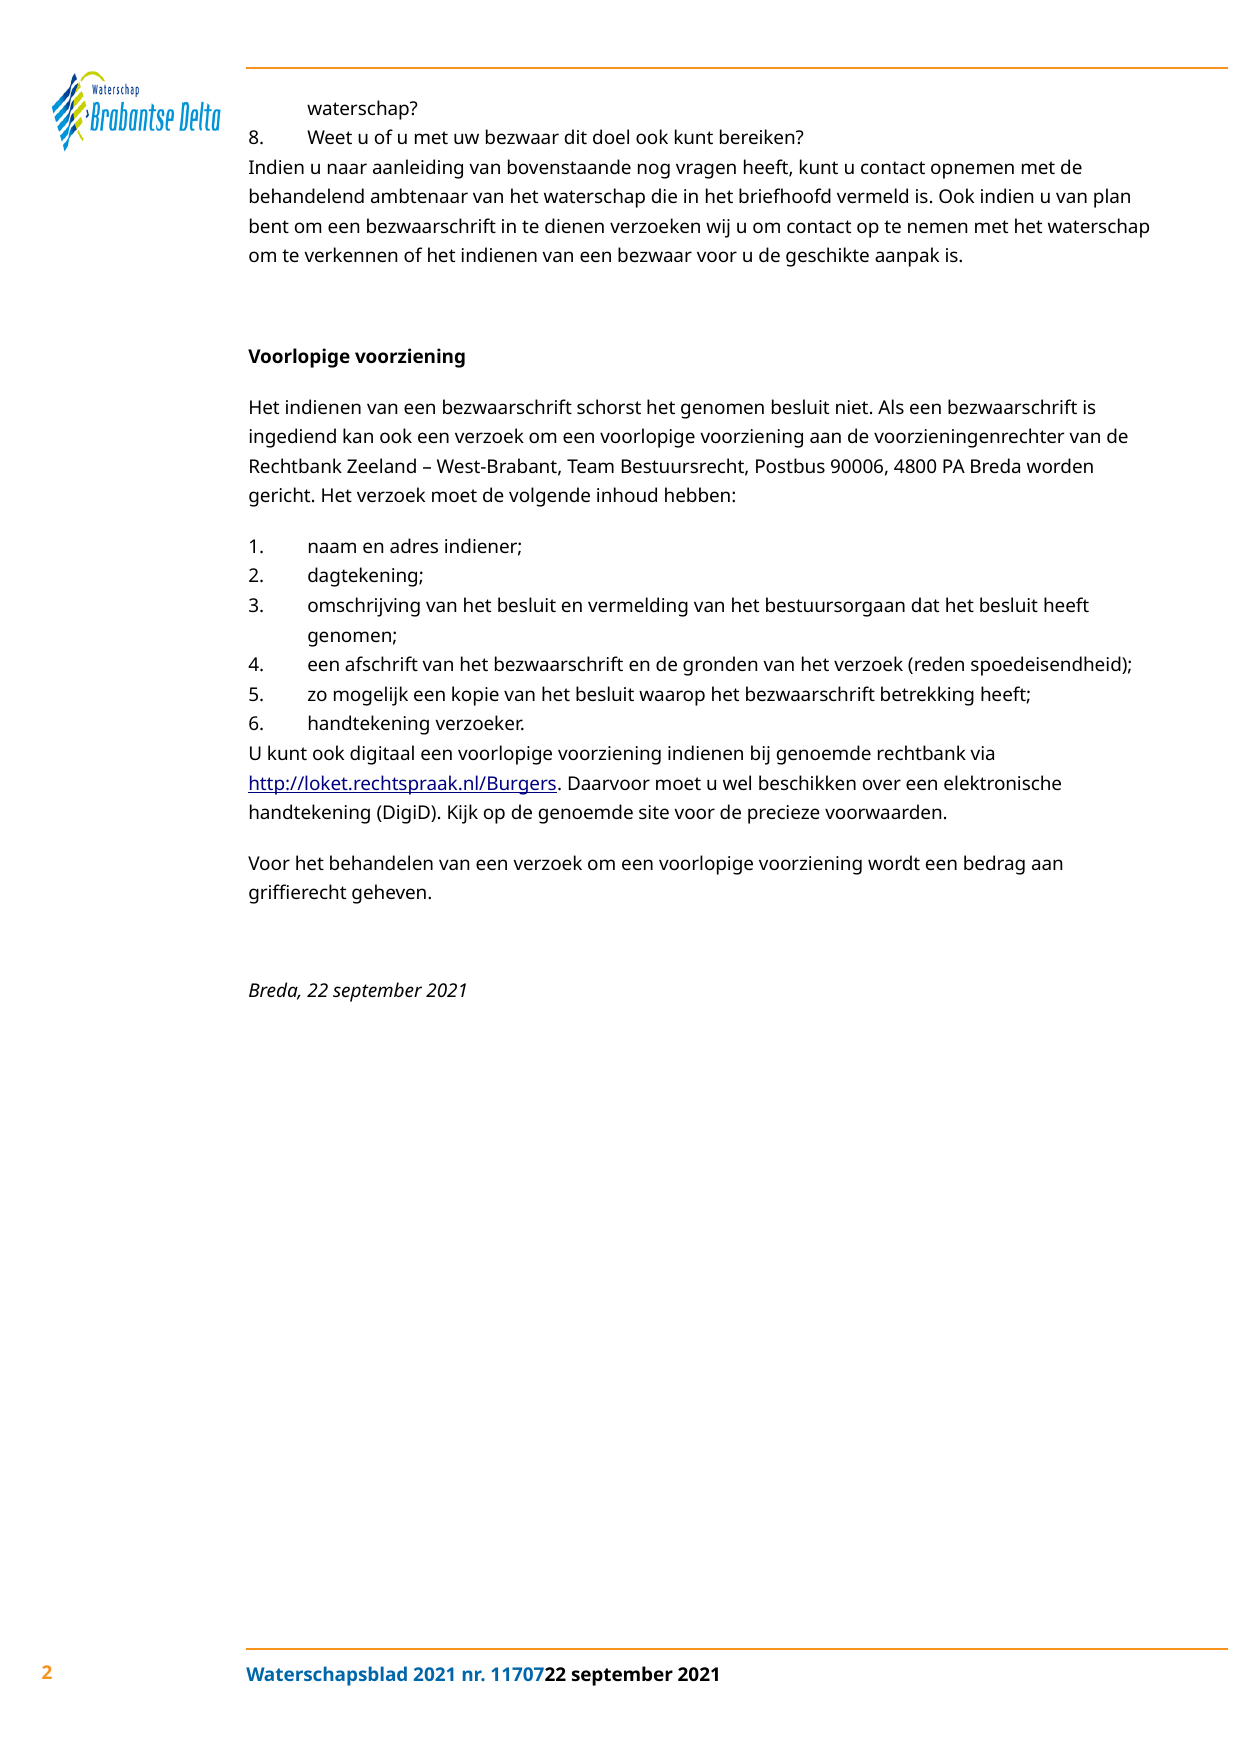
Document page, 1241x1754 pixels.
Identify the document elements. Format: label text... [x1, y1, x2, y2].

text Indien u naar aanleiding van bovenstaande nog vragen heeft, kunt u contact opnemen met de behandelend ambtenaar van het waterschap die in het briefhoofd vermeld is. Ook indien u van plan bent om een bezwaarschrift in te dienen verzoeken wij u om contact op te nemen met het waterschap om te verkennen of het indienen van een bezwaar voor u de geschikte aanpak is. [248, 154, 1152, 268]
list zo mogelijk een kopie van het besluit waarop het bezwaarschrift betrekking heeft; [248, 681, 1152, 707]
list waterschap? [248, 95, 1152, 121]
text Voor het behandelen van een verzoek om een voorlopige voorziening wordt een bedrag aan griffierecht geheven. [248, 850, 1152, 905]
text Breda, 22 september 2021 [248, 978, 1152, 1003]
list een afschrift van het bezwaarschrift en de gronden van het verzoek (reden spoedeisendheid); [248, 651, 1152, 677]
list Weet u of u met uw bezwaar dit doel ook kunt bereiken? [248, 124, 1152, 150]
text U kunt ook digitaal een voorlopige voorziening indienen bij genoemde rechtbank via http://loket.rechtspraak.nl/Burgers. Daarvoor moet u wel beschikken over een elektronische handtekening (DigiD). Kijk op de genoemde site voor de precieze voorwaarden. [248, 740, 1152, 825]
text Het indienen van een bezwaarschrift schorst het genomen besluit niet. Als een bezwaarschrift is ingediend kan ook een verzoek om een voorlopige voorziening aan de voorzieningenrechter van de Rechtbank Zeeland – West-Brabant, Team Bestuursrecht, Postbus 90006, 4800 PA Breda worden gericht. Het verzoek moet de volgende inhoud hebben: [248, 394, 1152, 508]
picture [41, 47, 231, 172]
list dagtekening; [248, 563, 1152, 588]
list naam en adres indiener; [248, 533, 1152, 559]
list omschrijving van het besluit en vermelding van het bestuursorgaan dat het besluit heeft genomen; [248, 592, 1152, 648]
list handtekening verzoeker. [248, 711, 1152, 736]
text Voorlopige voorziening [248, 343, 1152, 369]
